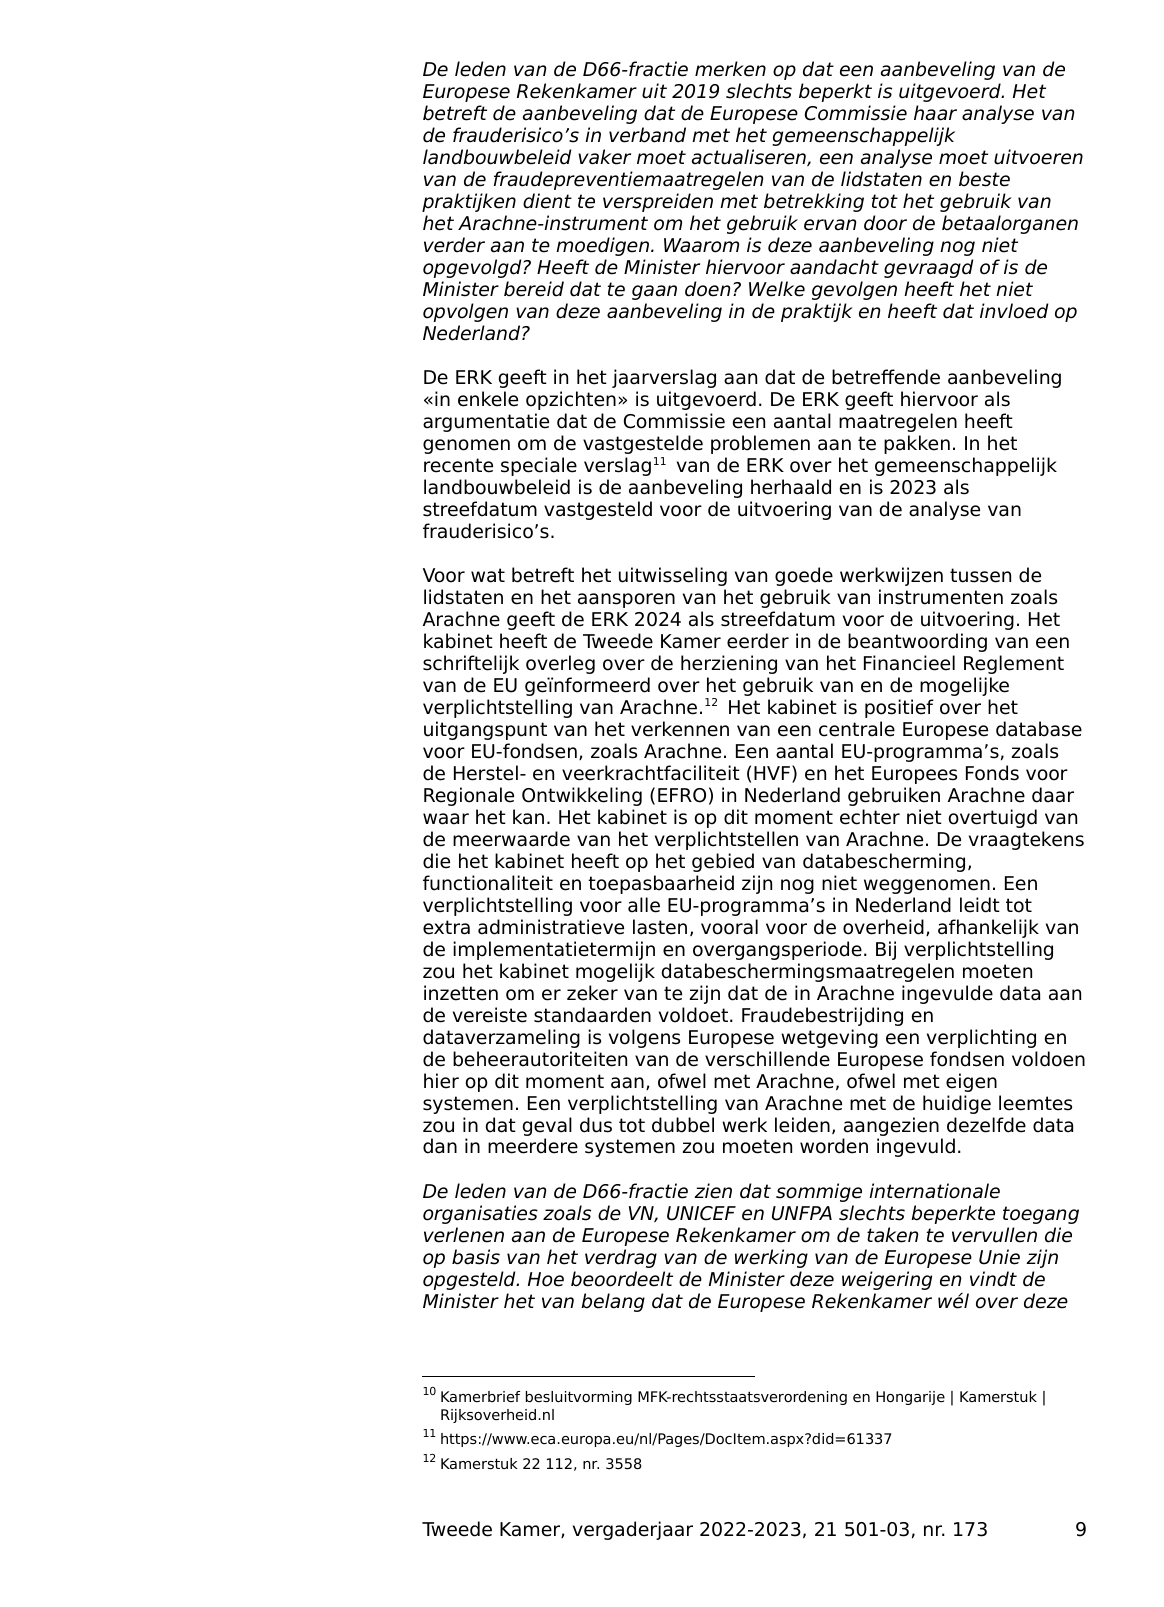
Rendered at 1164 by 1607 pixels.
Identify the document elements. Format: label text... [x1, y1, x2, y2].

text Voor wat betreft het uitwisseling van goede werkwijzen tussen de lidstaten en het aansporen van het gebruik van instrumenten zoals Arachne geeft de ERK 2024 als streefdatum voor de uitvoering. Het kabinet heeft de Tweede Kamer eerder in de beantwoording van een schriftelijk overleg over de herziening van het Financieel Reglement van de EU geïnformeerd over het gebruik van en de mogelijke verplichtstelling van Arachne. Het kabinet is positief over het uitgangspunt van het verkennen van een centrale Europese database voor EU-fondsen, zoals Arachne. Een aantal EU-programma’s, zoals de Herstel- en veerkrachtfaciliteit (HVF) en het Europees Fonds voor Regionale Ontwikkeling (EFRO) in Nederland gebruiken Arachne daar waar het kan. Het kabinet is op dit moment echter niet overtuigd van de meerwaarde van het verplichtstellen van Arachne. De vraagtekens die het kabinet heeft op het gebied van databescherming, functionaliteit en toepasbaarheid zijn nog niet weggenomen. Een verplichtstelling voor alle EU-programma’s in Nederland leidt tot extra administratieve lasten, vooral voor de overheid, afhankelijk van de implementatietermijn en overgangsperiode. Bij verplichtstelling zou het kabinet mogelijk databeschermingsmaatregelen moeten inzetten om er zeker van te zijn dat de in Arachne ingevulde data aan de vereiste standaarden voldoet. Fraudebestrijding en dataverzameling is volgens Europese wetgeving een verplichting en de beheerautoriteiten van de verschillende Europese fondsen voldoen hier op dit moment aan, ofwel met Arachne, ofwel met eigen systemen. Een verplichtstelling van Arachne met de huidige leemtes zou in dat geval dus tot dubbel werk leiden, aangezien dezelfde data dan in meerdere systemen zou moeten worden ingevuld. [422, 565, 1087, 1158]
text De leden van de D66-fractie merken op dat een aanbeveling van de Europese Rekenkamer uit 2019 slechts beperkt is uitgevoerd. Het betreft de aanbeveling dat de Europese Commissie haar analyse van de frauderisico’s in verband met het gemeenschappelijk landbouwbeleid vaker moet actualiseren, een analyse moet uitvoeren van de fraudepreventiemaatregelen van de lidstaten en beste praktijken dient te verspreiden met betrekking tot het gebruik van het Arachne-instrument om het gebruik ervan door de betaalorganen verder aan te moedigen. Waarom is deze aanbeveling nog niet opgevolgd? Heeft de Minister hiervoor aandacht gevraagd of is de Minister bereid dat te gaan doen? Welke gevolgen heeft het niet opvolgen van deze aanbeveling in de praktijk en heeft dat invloed op Nederland? [422, 59, 1087, 345]
text Kamerstuk 22 112, nr. 3558 [422, 1452, 1087, 1474]
text Kamerbrief besluitvorming MFK-rechtsstaatsverordening en Hongarije | Kamerstuk | Rijksoverheid.nl [422, 1385, 1087, 1424]
text De leden van de D66-fractie zien dat sommige internationale organisaties zoals de VN, UNICEF en UNFPA slechts beperkte toegang verlenen aan de Europese Rekenkamer om de taken te vervullen die op basis van het verdrag van de werking van de Europese Unie zijn opgesteld. Hoe beoordeelt de Minister deze weigering en vindt de Minister het van belang dat de Europese Rekenkamer wél over deze [422, 1181, 1087, 1312]
text De ERK geeft in het jaarverslag aan dat de betreffende aanbeveling «in enkele opzichten» is uitgevoerd. De ERK geeft hiervoor als argumentatie dat de Commissie een aantal maatregelen heeft genomen om de vastgestelde problemen aan te pakken. In het recente speciale verslag van de ERK over het gemeenschappelijk landbouwbeleid is de aanbeveling herhaald en is 2023 als streefdatum vastgesteld voor de uitvoering van de analyse van frauderisico’s. [422, 367, 1087, 543]
text https://www.eca.europa.eu/nl/Pages/DocItem.aspx?did=61337 [422, 1427, 1087, 1449]
